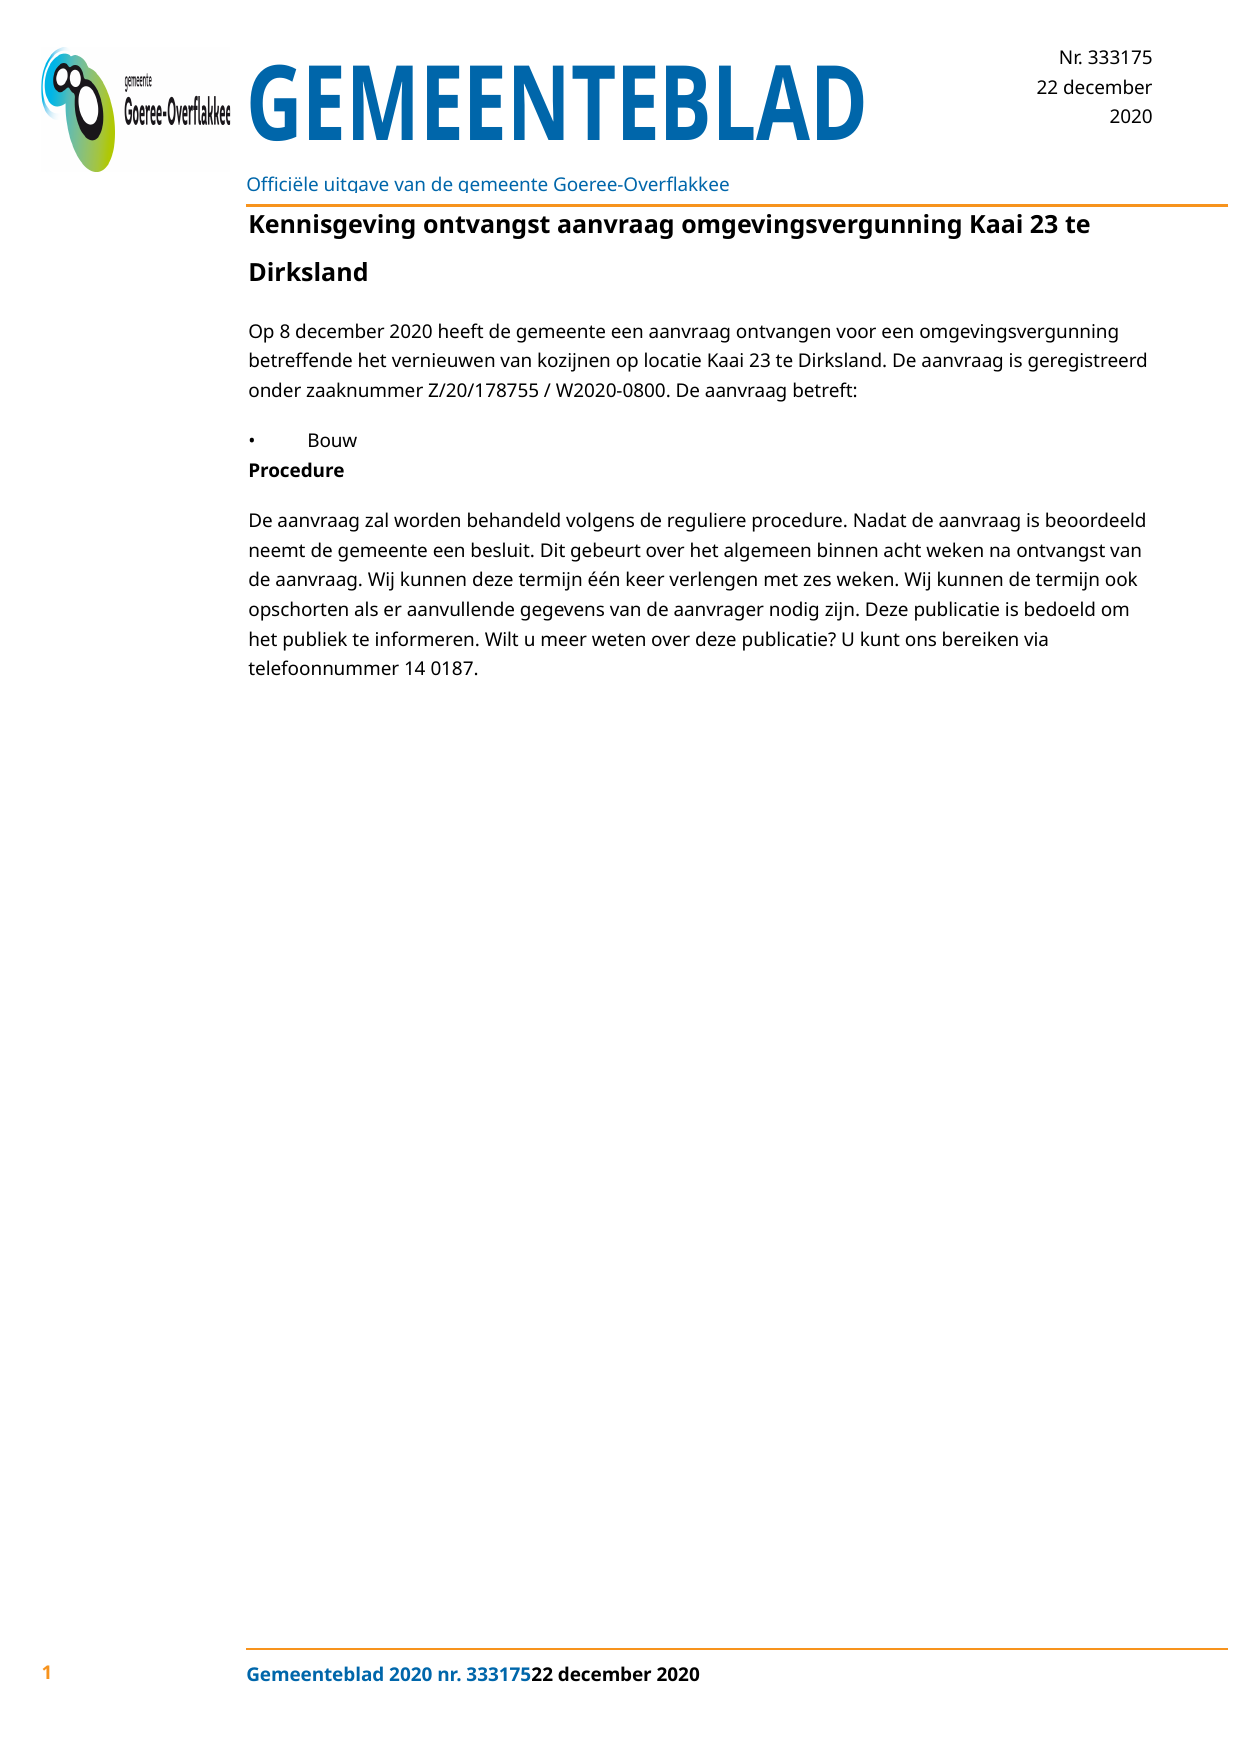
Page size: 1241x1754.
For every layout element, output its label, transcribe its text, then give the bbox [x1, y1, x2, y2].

text Op 8 december 2020 heeft de gemeente een aanvraag ontvangen voor een omgevingsvergunning betreffende het vernieuwen van kozijnen op locatie Kaai 23 te Dirksland. De aanvraag is geregistreerd onder zaaknummer Z/20/178755 / W2020-0800. De aanvraag betreft: [248, 318, 1152, 403]
list Bouw [248, 427, 1152, 453]
text Procedure [248, 457, 1152, 483]
picture [41, 47, 231, 172]
text De aanvraag zal worden behandeld volgens de reguliere procedure. Nadat de aanvraag is beoordeeld neemt de gemeente een besluit. Dit gebeurt over het algemeen binnen acht weken na ontvangst van de aanvraag. Wij kunnen deze termijn één keer verlengen met zes weken. Wij kunnen de termijn ook opschorten als er aanvullende gegevens van de aanvrager nodig zijn. Deze publicatie is bedoeld om het publiek te informeren. Wilt u meer weten over deze publicatie? U kunt ons bereiken via telefoonnummer 14 0187. [248, 507, 1152, 681]
text Kennisgeving ontvangst aanvraag omgevingsvergunning Kaai 23 te Dirksland [248, 207, 1152, 288]
